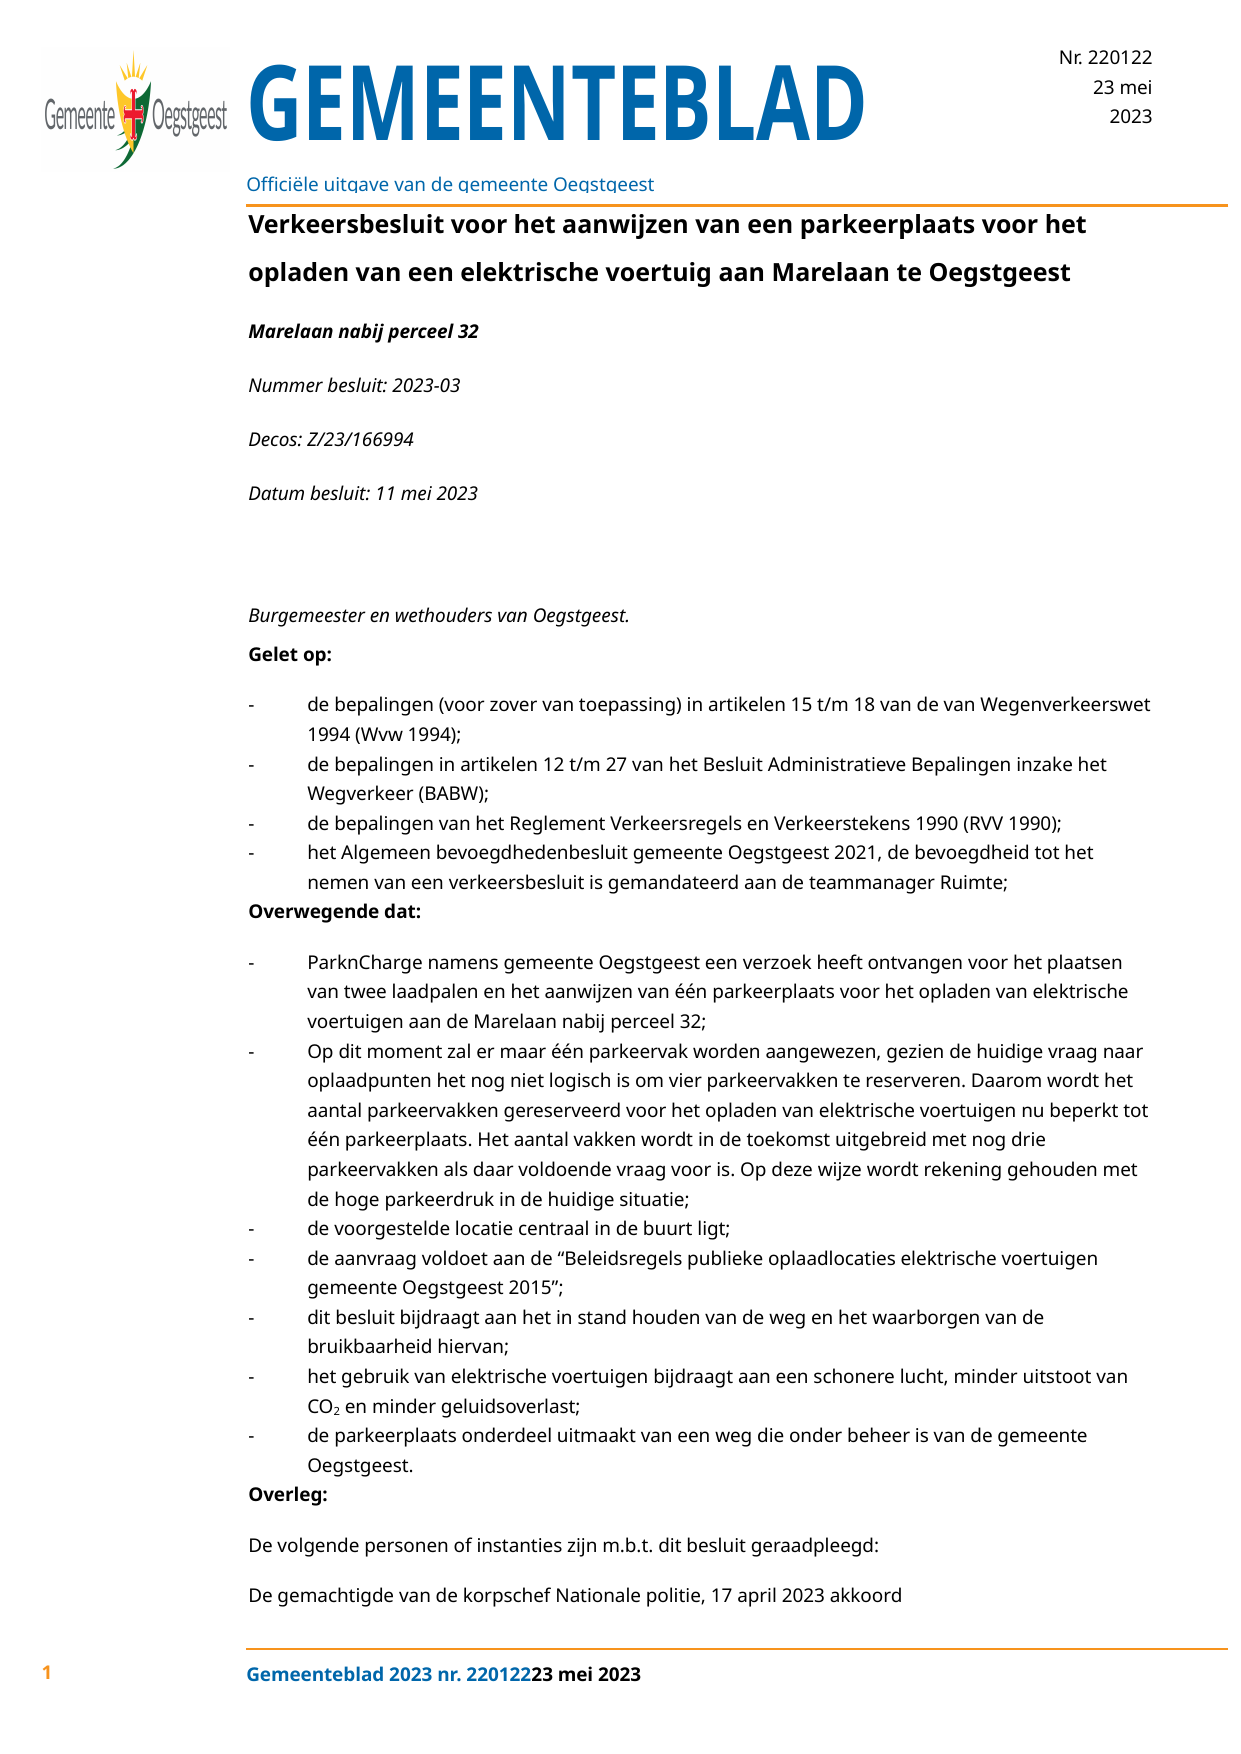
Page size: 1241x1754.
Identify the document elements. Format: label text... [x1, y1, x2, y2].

list de parkeerplaats onderdeel uitmaakt van een weg die onder beheer is van de gemeente Oegstgeest. [248, 1422, 1152, 1478]
text Verkeersbesluit voor het aanwijzen van een parkeerplaats voor het opladen van een elektrische voertuig aan Marelaan te Oegstgeest [248, 207, 1152, 288]
text Datum besluit: 11 mei 2023 [248, 480, 1152, 506]
text Overwegende dat: [248, 899, 1152, 924]
list dit besluit bijdraagt aan het in stand houden van de weg en het waarborgen van de bruikbaarheid hiervan; [248, 1304, 1152, 1359]
list het Algemeen bevoegdhedenbesluit gemeente Oegstgeest 2021, de bevoegdheid tot het nemen van een verkeersbesluit is gemandateerd aan de teammanager Ruimte; [248, 839, 1152, 895]
text Overleg: [248, 1482, 1152, 1507]
list de voorgestelde locatie centraal in de buurt ligt; [248, 1215, 1152, 1241]
list ParknCharge namens gemeente Oegstgeest een verzoek heeft ontvangen voor het plaatsen van twee laadpalen en het aanwijzen van één parkeerplaats voor het opladen van elektrische voertuigen aan de Marelaan nabij perceel 32; [248, 949, 1152, 1034]
text Nummer besluit: 2023-03 [248, 372, 1152, 398]
list het gebruik van elektrische voertuigen bijdraagt aan een schonere lucht, minder uitstoot van CO2 en minder geluidsoverlast; [248, 1363, 1152, 1418]
list de bepalingen (voor zover van toepassing) in artikelen 15 t/m 18 van de van Wegenverkeerswet 1994 (Wvw 1994); [248, 692, 1152, 747]
text Marelaan nabij perceel 32 [248, 318, 1152, 344]
text Decos: Z/23/166994 [248, 426, 1152, 452]
list Op dit moment zal er maar één parkeervak worden aangewezen, gezien de huidige vraag naar oplaadpunten het nog niet logisch is om vier parkeervakken te reserveren. Daarom wordt het aantal parkeervakken gereserveerd voor het opladen van elektrische voertuigen nu beperkt tot één parkeerplaats. Het aantal vakken wordt in de toekomst uitgebreid met nog drie parkeervakken als daar voldoende vraag voor is. Op deze wijze wordt rekening gehouden met de hoge parkeerdruk in de huidige situatie; [248, 1038, 1152, 1211]
text De gemachtigde van de korpschef Nationale politie, 17 april 2023 akkoord [248, 1582, 1152, 1608]
text Gelet op: [248, 641, 1152, 667]
list de bepalingen in artikelen 12 t/m 27 van het Besluit Administratieve Bepalingen inzake het Wegverkeer (BABW); [248, 751, 1152, 806]
text Burgemeester en wethouders van Oegstgeest. [248, 602, 1152, 628]
list de aanvraag voldoet aan de “Beleidsregels publieke oplaadlocaties elektrische voertuigen gemeente Oegstgeest 2015”; [248, 1245, 1152, 1300]
picture [41, 47, 231, 172]
list de bepalingen van het Reglement Verkeersregels en Verkeerstekens 1990 (RVV 1990); [248, 810, 1152, 836]
text De volgende personen of instanties zijn m.b.t. dit besluit geraadpleegd: [248, 1532, 1152, 1558]
